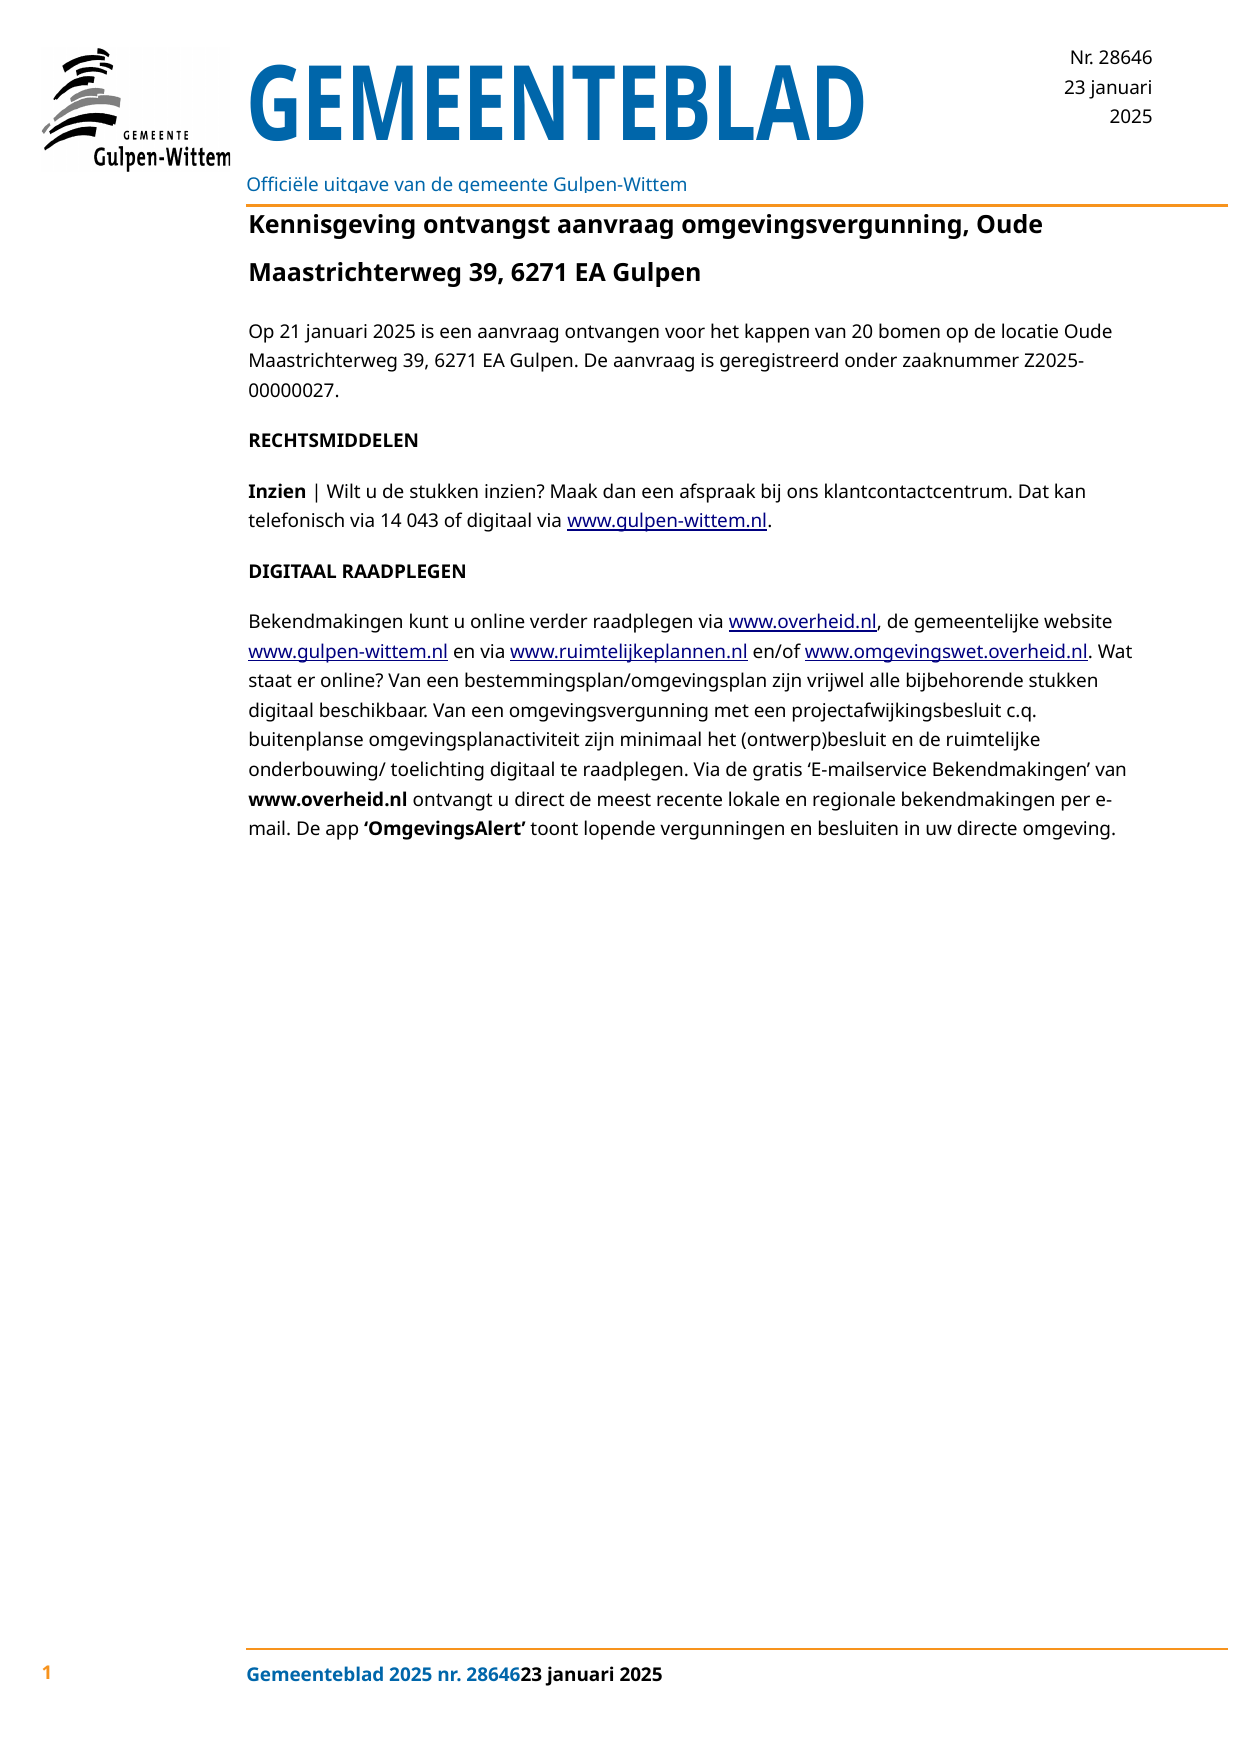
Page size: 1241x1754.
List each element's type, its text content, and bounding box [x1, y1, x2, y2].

text Bekendmakingen kunt u online verder raadplegen via www.overheid.nl, de gemeentelijke website www.gulpen-wittem.nl en via www.ruimtelijkeplannen.nl en/of www.omgevingswet.overheid.nl. Wat staat er online? Van een bestemmingsplan/omgevingsplan zijn vrijwel alle bijbehorende stukken digitaal beschikbaar. Van een omgevingsvergunning met een projectafwijkingsbesluit c.q. buitenplanse omgevingsplanactiviteit zijn minimaal het (ontwerp)besluit en de ruimtelijke onderbouwing/ toelichting digitaal te raadplegen. Via de gratis ‘E-mailservice Bekendmakingen’ van www.overheid.nl ontvangt u direct de meest recente lokale en regionale bekendmakingen per e-mail. De app ‘OmgevingsAlert’ toont lopende vergunningen en besluiten in uw directe omgeving. [248, 608, 1152, 841]
text RECHTSMIDDELEN [248, 427, 1152, 453]
text DIGITAAL RAADPLEGEN [248, 558, 1152, 584]
text Op 21 januari 2025 is een aanvraag ontvangen voor het kappen van 20 bomen op de locatie Oude Maastrichterweg 39, 6271 EA Gulpen. De aanvraag is geregistreerd onder zaaknummer Z2025-00000027. [248, 318, 1152, 403]
picture [41, 47, 231, 172]
text Inzien | Wilt u de stukken inzien? Maak dan een afspraak bij ons klantcontactcentrum. Dat kan telefonisch via 14 043 of digitaal via www.gulpen-wittem.nl. [248, 478, 1152, 533]
text Kennisgeving ontvangst aanvraag omgevingsvergunning, Oude Maastrichterweg 39, 6271 EA Gulpen [248, 207, 1152, 288]
